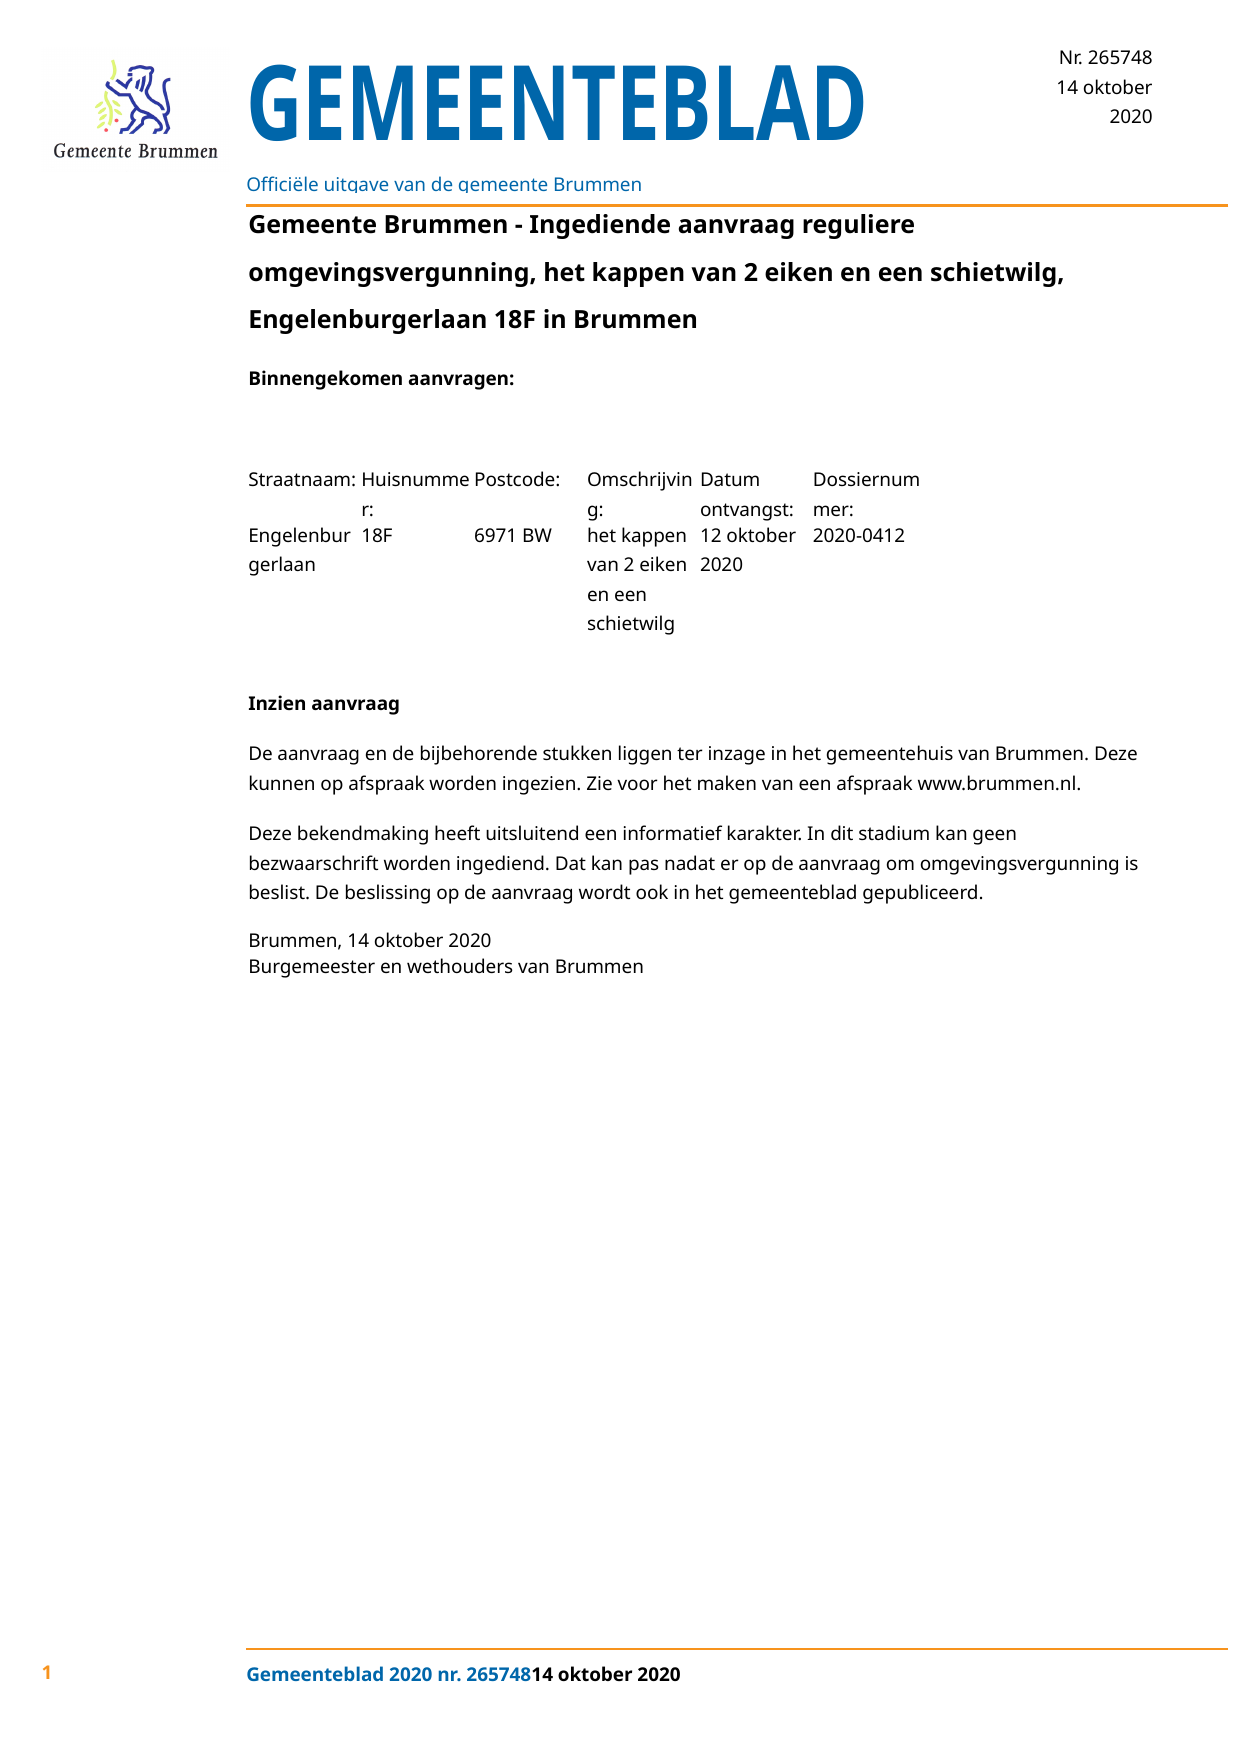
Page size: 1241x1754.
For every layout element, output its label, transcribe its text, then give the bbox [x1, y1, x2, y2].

table_cell het kappen van 2 eiken en een schietwilg [587, 522, 700, 636]
text Binnengekomen aanvragen: [248, 366, 1152, 391]
table_cell 2020-0412 [813, 522, 926, 636]
table_cell 18F [361, 522, 474, 636]
table_header [926, 466, 1038, 522]
table_header Postcode: [474, 466, 587, 522]
table_cell 12 oktober 2020 [700, 522, 813, 636]
table_header Datum ontvangst: [700, 466, 813, 522]
text De aanvraag en de bijbehorende stukken liggen ter inzage in het gemeentehuis van Brummen. Deze kunnen op afspraak worden ingezien. Zie voor het maken van een afspraak www.brummen.nl. [248, 740, 1152, 796]
table_header Dossiernummer: [813, 466, 926, 522]
text Inzien aanvraag [248, 690, 1152, 716]
text Deze bekendmaking heeft uitsluitend een informatief karakter. In dit stadium kan geen bezwaarschrift worden ingediend. Dat kan pas nadat er op de aanvraag om omgevingsvergunning is beslist. De beslissing op de aanvraag wordt ook in het gemeenteblad gepubliceerd. [248, 820, 1152, 905]
table_cell [926, 522, 1038, 636]
picture [41, 47, 231, 172]
table_cell 6971 BW [474, 522, 587, 636]
table_header [1039, 466, 1152, 522]
table_cell Engelenburgerlaan [248, 522, 361, 636]
table_header Omschrijving: [587, 466, 700, 522]
table_header Straatnaam: [248, 466, 361, 522]
text Brummen, 14 oktober 2020 [248, 927, 1152, 953]
text Burgemeester en wethouders van Brummen [248, 953, 1152, 979]
table_cell [1039, 522, 1152, 636]
text Gemeente Brummen - Ingediende aanvraag reguliere omgevingsvergunning, het kappen van 2 eiken en een schietwilg, Engelenburgerlaan 18F in Brummen [248, 207, 1152, 336]
table_header Huisnummer: [361, 466, 474, 522]
